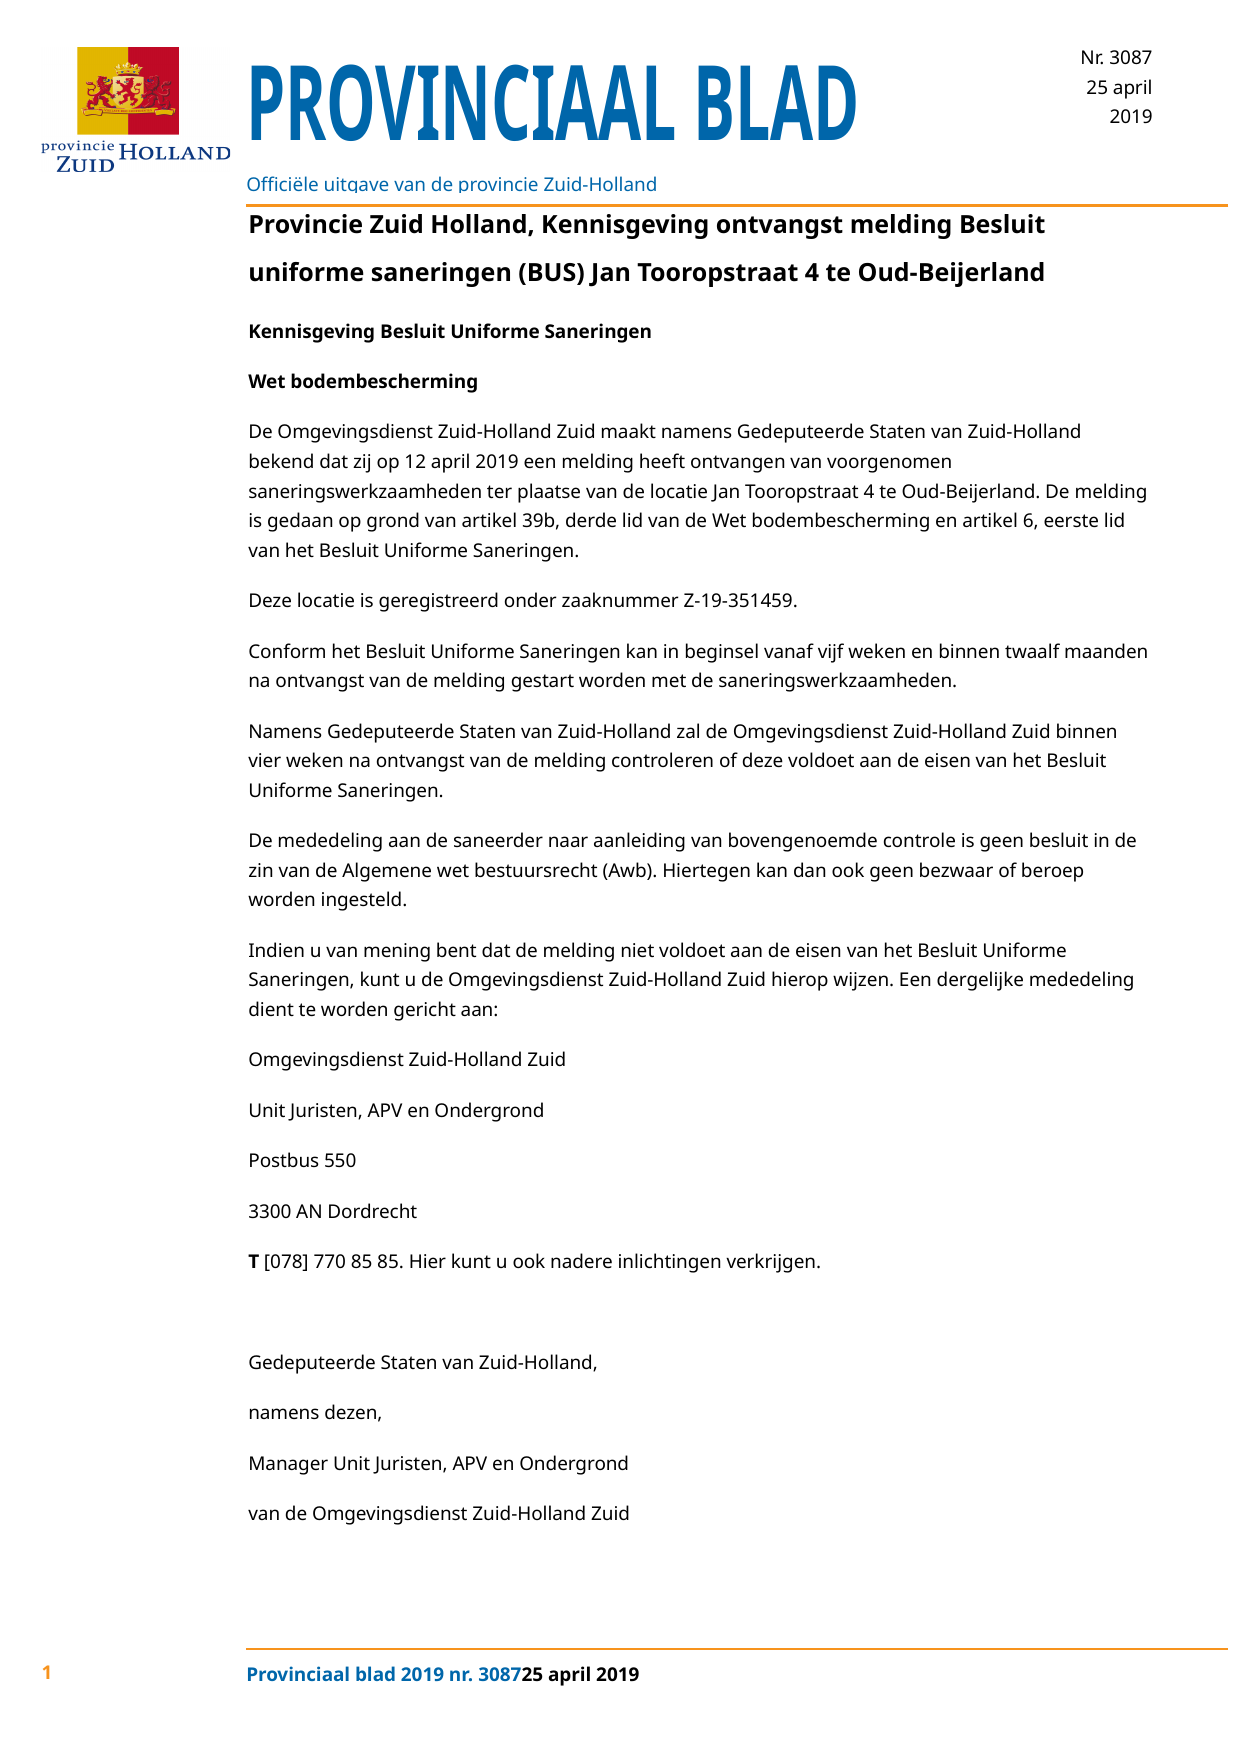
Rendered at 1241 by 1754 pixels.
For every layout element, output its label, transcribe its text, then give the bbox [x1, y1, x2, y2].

text De mededeling aan de saneerder naar aanleiding van bovengenoemde controle is geen besluit in de zin van de Algemene wet bestuursrecht (Awb). Hiertegen kan dan ook geen bezwaar of beroep worden ingesteld. [248, 827, 1152, 912]
picture [41, 47, 231, 172]
text Postbus 550 [248, 1147, 1152, 1173]
text Indien u van mening bent dat de melding niet voldoet aan de eisen van het Besluit Uniforme Saneringen, kunt u de Omgevingsdienst Zuid-Holland Zuid hierop wijzen. Een dergelijke mededeling dient te worden gericht aan: [248, 937, 1152, 1022]
text 3300 AN Dordrecht [248, 1198, 1152, 1224]
text van de Omgevingsdienst Zuid-Holland Zuid [248, 1500, 1152, 1526]
text Unit Juristen, APV en Ondergrond [248, 1097, 1152, 1123]
text Kennisgeving Besluit Uniforme Saneringen [248, 318, 1152, 344]
text T [078] 770 85 85. Hier kunt u ook nadere inlichtingen verkrijgen. [248, 1248, 1152, 1274]
text Gedeputeerde Staten van Zuid-Holland, [248, 1349, 1152, 1375]
text Conform het Besluit Uniforme Saneringen kan in beginsel vanaf vijf weken en binnen twaalf maanden na ontvangst van de melding gestart worden met de saneringswerkzaamheden. [248, 638, 1152, 693]
text Wet bodembescherming [248, 368, 1152, 394]
text namens dezen, [248, 1399, 1152, 1425]
text Deze locatie is geregistreerd onder zaaknummer Z-19-351459. [248, 587, 1152, 613]
text De Omgevingsdienst Zuid-Holland Zuid maakt namens Gedeputeerde Staten van Zuid-Holland bekend dat zij op 12 april 2019 een melding heeft ontvangen van voorgenomen saneringswerkzaamheden ter plaatse van de locatie Jan Tooropstraat 4 te Oud-Beijerland. De melding is gedaan op grond van artikel 39b, derde lid van de Wet bodembescherming en artikel 6, eerste lid van het Besluit Uniforme Saneringen. [248, 419, 1152, 563]
text Namens Gedeputeerde Staten van Zuid-Holland zal de Omgevingsdienst Zuid-Holland Zuid binnen vier weken na ontvangst van de melding controleren of deze voldoet aan de eisen van het Besluit Uniforme Saneringen. [248, 718, 1152, 803]
text Omgevingsdienst Zuid-Holland Zuid [248, 1047, 1152, 1072]
text Provincie Zuid Holland, Kennisgeving ontvangst melding Besluit uniforme saneringen (BUS) Jan Tooropstraat 4 te Oud-Beijerland [248, 207, 1152, 288]
text Manager Unit Juristen, APV en Ondergrond [248, 1450, 1152, 1476]
